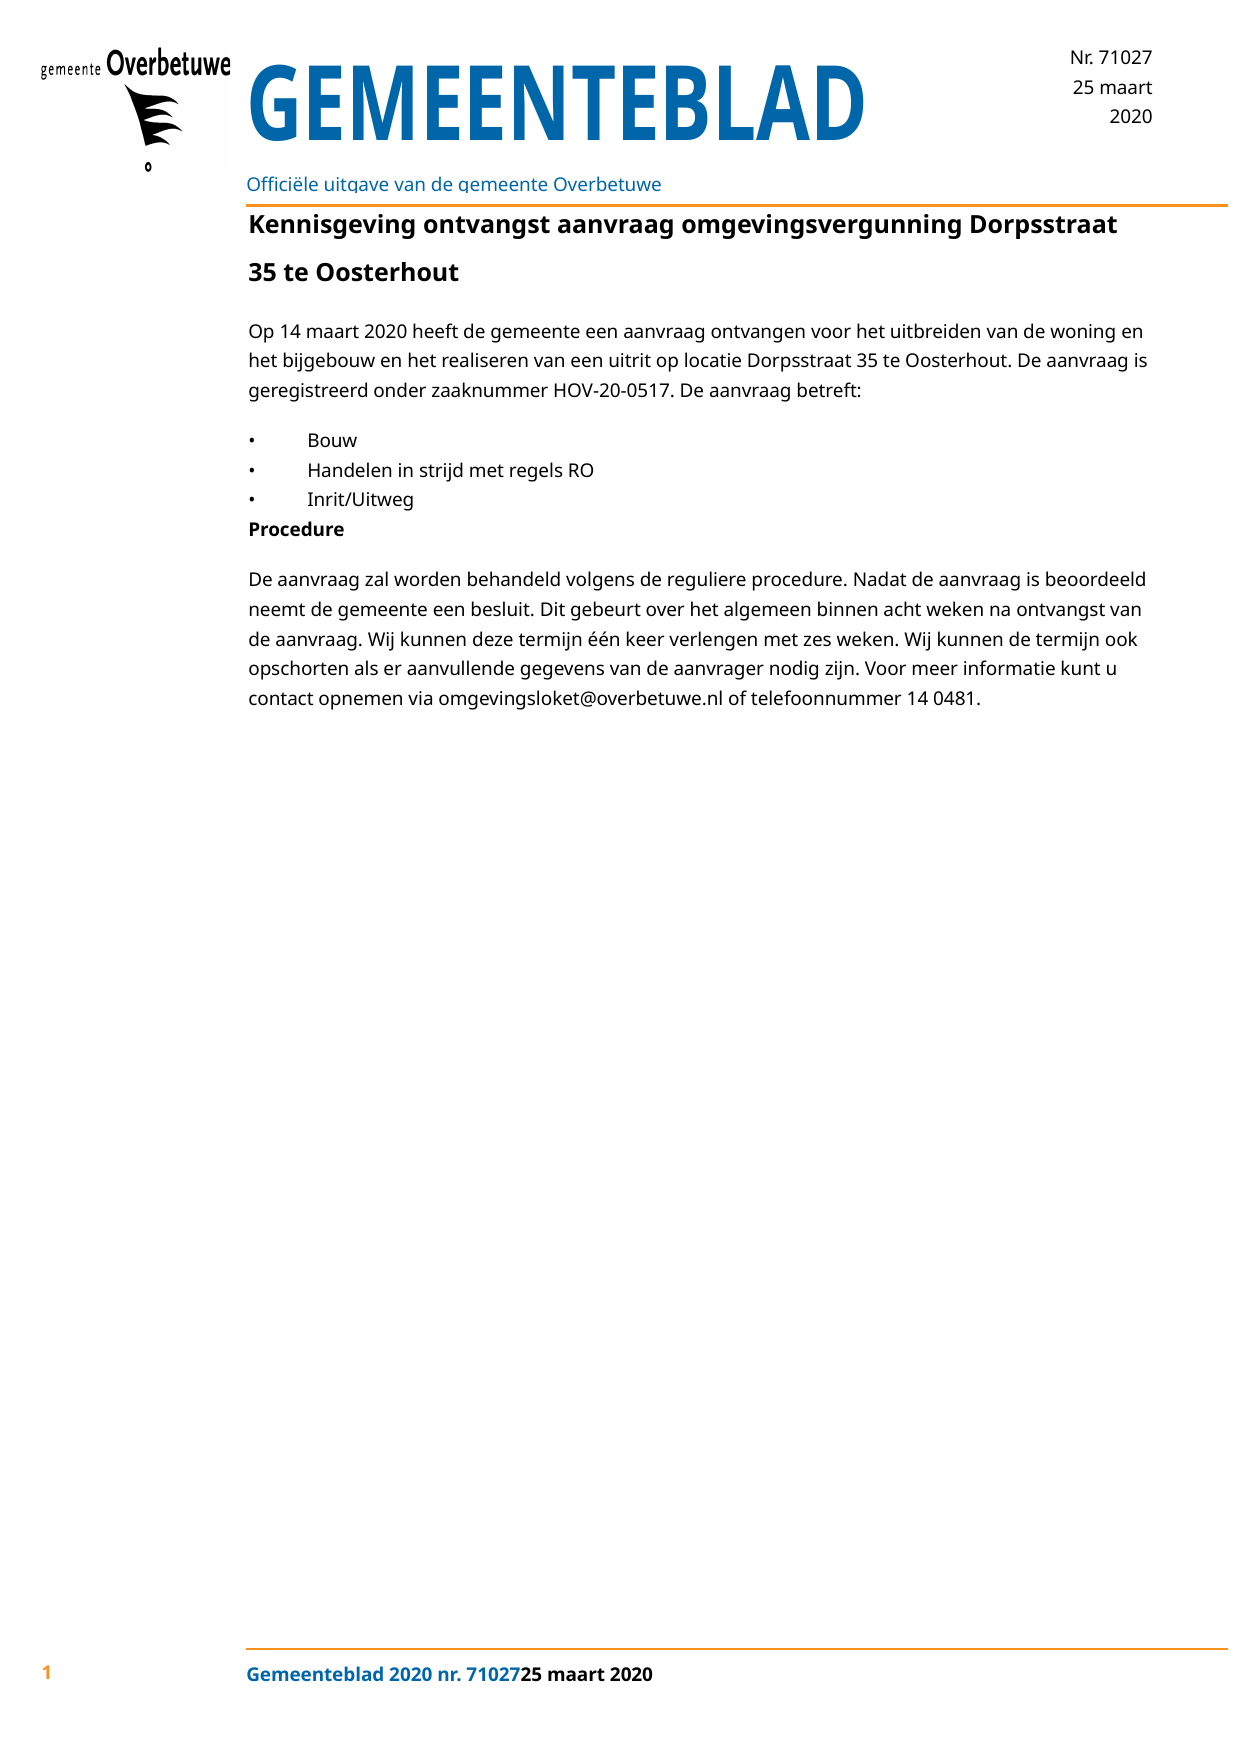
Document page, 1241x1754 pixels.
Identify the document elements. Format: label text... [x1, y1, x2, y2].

text Kennisgeving ontvangst aanvraag omgevingsvergunning Dorpsstraat 35 te Oosterhout [248, 207, 1152, 288]
list Bouw [248, 427, 1152, 453]
text De aanvraag zal worden behandeld volgens de reguliere procedure. Nadat de aanvraag is beoordeeld neemt de gemeente een besluit. Dit gebeurt over het algemeen binnen acht weken na ontvangst van de aanvraag. Wij kunnen deze termijn één keer verlengen met zes weken. Wij kunnen de termijn ook opschorten als er aanvullende gegevens van de aanvrager nodig zijn. Voor meer informatie kunt u contact opnemen via omgevingsloket@overbetuwe.nl of telefoonnummer 14 0481. [248, 567, 1152, 711]
text Procedure [248, 516, 1152, 542]
list Handelen in strijd met regels RO [248, 457, 1152, 483]
text Op 14 maart 2020 heeft de gemeente een aanvraag ontvangen voor het uitbreiden van de woning en het bijgebouw en het realiseren van een uitrit op locatie Dorpsstraat 35 te Oosterhout. De aanvraag is geregistreerd onder zaaknummer HOV-20-0517. De aanvraag betreft: [248, 318, 1152, 403]
list Inrit/Uitweg [248, 487, 1152, 512]
picture [41, 47, 231, 172]
